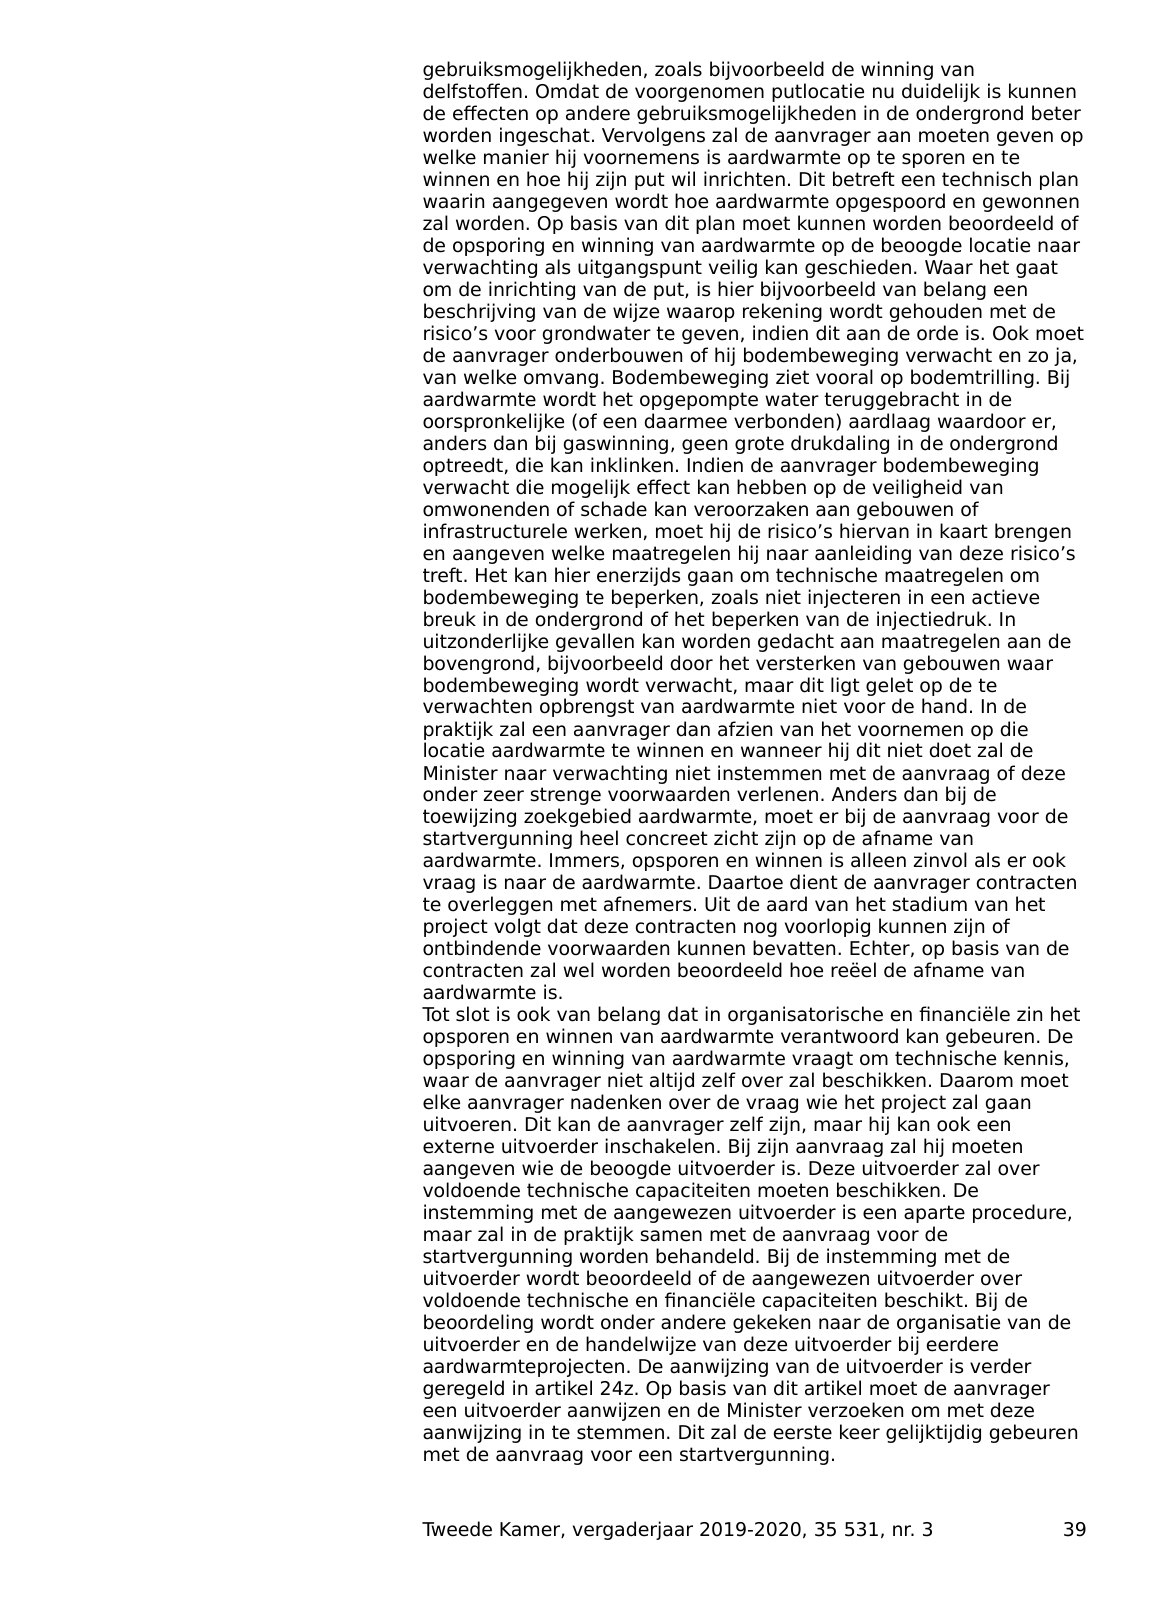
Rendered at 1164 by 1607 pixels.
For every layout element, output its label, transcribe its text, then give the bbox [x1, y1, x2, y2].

text gebruiksmogelijkheden, zoals bijvoorbeeld de winning van delfstoffen. Omdat de voorgenomen putlocatie nu duidelijk is kunnen de effecten op andere gebruiksmogelijkheden in de ondergrond beter worden ingeschat. Vervolgens zal de aanvrager aan moeten geven op welke manier hij voornemens is aardwarmte op te sporen en te winnen en hoe hij zijn put wil inrichten. Dit betreft een technisch plan waarin aangegeven wordt hoe aardwarmte opgespoord en gewonnen zal worden. Op basis van dit plan moet kunnen worden beoordeeld of de opsporing en winning van aardwarmte op de beoogde locatie naar verwachting als uitgangspunt veilig kan geschieden. Waar het gaat om de inrichting van de put, is hier bijvoorbeeld van belang een beschrijving van de wijze waarop rekening wordt gehouden met de risico’s voor grondwater te geven, indien dit aan de orde is. Ook moet de aanvrager onderbouwen of hij bodembeweging verwacht en zo ja, van welke omvang. Bodembeweging ziet vooral op bodemtrilling. Bij aardwarmte wordt het opgepompte water teruggebracht in de oorspronkelijke (of een daarmee verbonden) aardlaag waardoor er, anders dan bij gaswinning, geen grote drukdaling in de ondergrond optreedt, die kan inklinken. Indien de aanvrager bodembeweging verwacht die mogelijk effect kan hebben op de veiligheid van omwonenden of schade kan veroorzaken aan gebouwen of infrastructurele werken, moet hij de risico’s hiervan in kaart brengen en aangeven welke maatregelen hij naar aanleiding van deze risico’s treft. Het kan hier enerzijds gaan om technische maatregelen om bodembeweging te beperken, zoals niet injecteren in een actieve breuk in de ondergrond of het beperken van de injectiedruk. In uitzonderlijke gevallen kan worden gedacht aan maatregelen aan de bovengrond, bijvoorbeeld door het versterken van gebouwen waar bodembeweging wordt verwacht, maar dit ligt gelet op de te verwachten opbrengst van aardwarmte niet voor de hand. In de praktijk zal een aanvrager dan afzien van het voornemen op die locatie aardwarmte te winnen en wanneer hij dit niet doet zal de Minister naar verwachting niet instemmen met de aanvraag of deze onder zeer strenge voorwaarden verlenen. Anders dan bij de toewijzing zoekgebied aardwarmte, moet er bij de aanvraag voor de startvergunning heel concreet zicht zijn op de afname van aardwarmte. Immers, opsporen en winnen is alleen zinvol als er ook vraag is naar de aardwarmte. Daartoe dient de aanvrager contracten te overleggen met afnemers. Uit de aard van het stadium van het project volgt dat deze contracten nog voorlopig kunnen zijn of ontbindende voorwaarden kunnen bevatten. Echter, op basis van de contracten zal wel worden beoordeeld hoe reëel de afname van aardwarmte is. [422, 59, 1087, 1004]
text Tot slot is ook van belang dat in organisatorische en financiële zin het opsporen en winnen van aardwarmte verantwoord kan gebeuren. De opsporing en winning van aardwarmte vraagt om technische kennis, waar de aanvrager niet altijd zelf over zal beschikken. Daarom moet elke aanvrager nadenken over de vraag wie het project zal gaan uitvoeren. Dit kan de aanvrager zelf zijn, maar hij kan ook een externe uitvoerder inschakelen. Bij zijn aanvraag zal hij moeten aangeven wie de beoogde uitvoerder is. Deze uitvoerder zal over voldoende technische capaciteiten moeten beschikken. De instemming met de aangewezen uitvoerder is een aparte procedure, maar zal in de praktijk samen met de aanvraag voor de startvergunning worden behandeld. Bij de instemming met de uitvoerder wordt beoordeeld of de aangewezen uitvoerder over voldoende technische en financiële capaciteiten beschikt. Bij de beoordeling wordt onder andere gekeken naar de organisatie van de uitvoerder en de handelwijze van deze uitvoerder bij eerdere aardwarmteprojecten. De aanwijzing van de uitvoerder is verder geregeld in artikel 24z. Op basis van dit artikel moet de aanvrager een uitvoerder aanwijzen en de Minister verzoeken om met deze aanwijzing in te stemmen. Dit zal de eerste keer gelijktijdig gebeuren met de aanvraag voor een startvergunning. [422, 1004, 1087, 1466]
